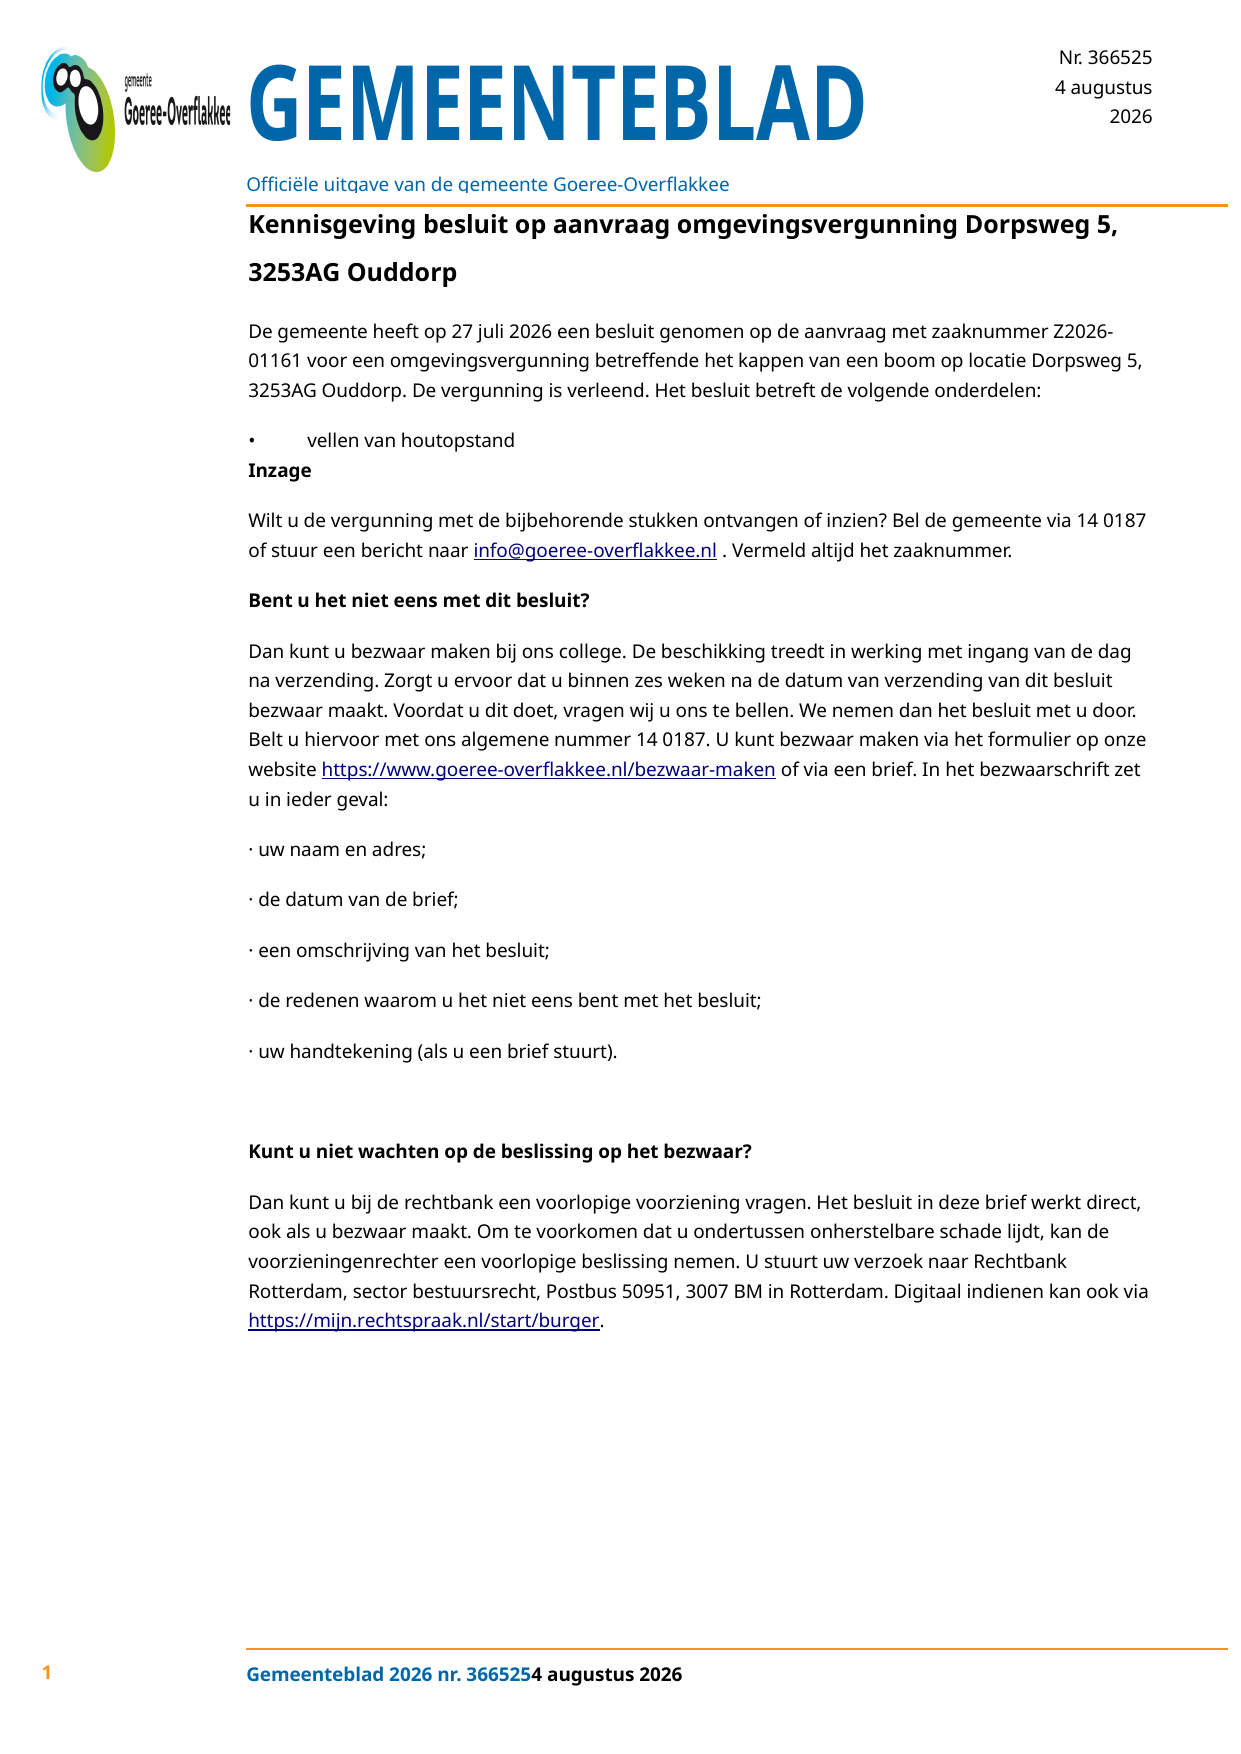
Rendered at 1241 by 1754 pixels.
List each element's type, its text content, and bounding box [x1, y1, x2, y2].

text · een omschrijving van het besluit; [248, 937, 1152, 963]
text Inzage [248, 457, 1152, 483]
text · de redenen waarom u het niet eens bent met het besluit; [248, 987, 1152, 1013]
text Dan kunt u bij de rechtbank een voorlopige voorziening vragen. Het besluit in deze brief werkt direct, ook als u bezwaar maakt. Om te voorkomen dat u ondertussen onherstelbare schade lijdt, kan de voorzieningenrechter een voorlopige beslissing nemen. U stuurt uw verzoek naar Rechtbank Rotterdam, sector bestuursrecht, Postbus 50951, 3007 BM in Rotterdam. Digitaal indienen kan ook via https://mijn.rechtspraak.nl/start/burger. [248, 1189, 1152, 1333]
text Wilt u de vergunning met de bijbehorende stukken ontvangen of inzien? Bel de gemeente via 14 0187 of stuur een bericht naar info@goeree-overflakkee.nl . Vermeld altijd het zaaknummer. [248, 507, 1152, 563]
text · de datum van de brief; [248, 887, 1152, 912]
text Bent u het niet eens met dit besluit? [248, 587, 1152, 613]
picture [41, 47, 231, 172]
text Kennisgeving besluit op aanvraag omgevingsvergunning Dorpsweg 5, 3253AG Ouddorp [248, 207, 1152, 288]
text · uw handtekening (als u een brief stuurt). [248, 1038, 1152, 1064]
text Kunt u niet wachten op de beslissing op het bezwaar? [248, 1139, 1152, 1164]
text De gemeente heeft op 27 juli 2026 een besluit genomen op de aanvraag met zaaknummer Z2026-01161 voor een omgevingsvergunning betreffende het kappen van een boom op locatie Dorpsweg 5, 3253AG Ouddorp. De vergunning is verleend. Het besluit betreft de volgende onderdelen: [248, 318, 1152, 403]
text Dan kunt u bezwaar maken bij ons college. De beschikking treedt in werking met ingang van de dag na verzending. Zorgt u ervoor dat u binnen zes weken na de datum van verzending van dit besluit bezwaar maakt. Voordat u dit doet, vragen wij u ons te bellen. We nemen dan het besluit met u door. Belt u hiervoor met ons algemene nummer 14 0187. U kunt bezwaar maken via het formulier op onze website https://www.goeree-overflakkee.nl/bezwaar-maken of via een brief. In het bezwaarschrift zet u in ieder geval: [248, 638, 1152, 812]
list vellen van houtopstand [248, 427, 1152, 453]
text · uw naam en adres; [248, 836, 1152, 862]
